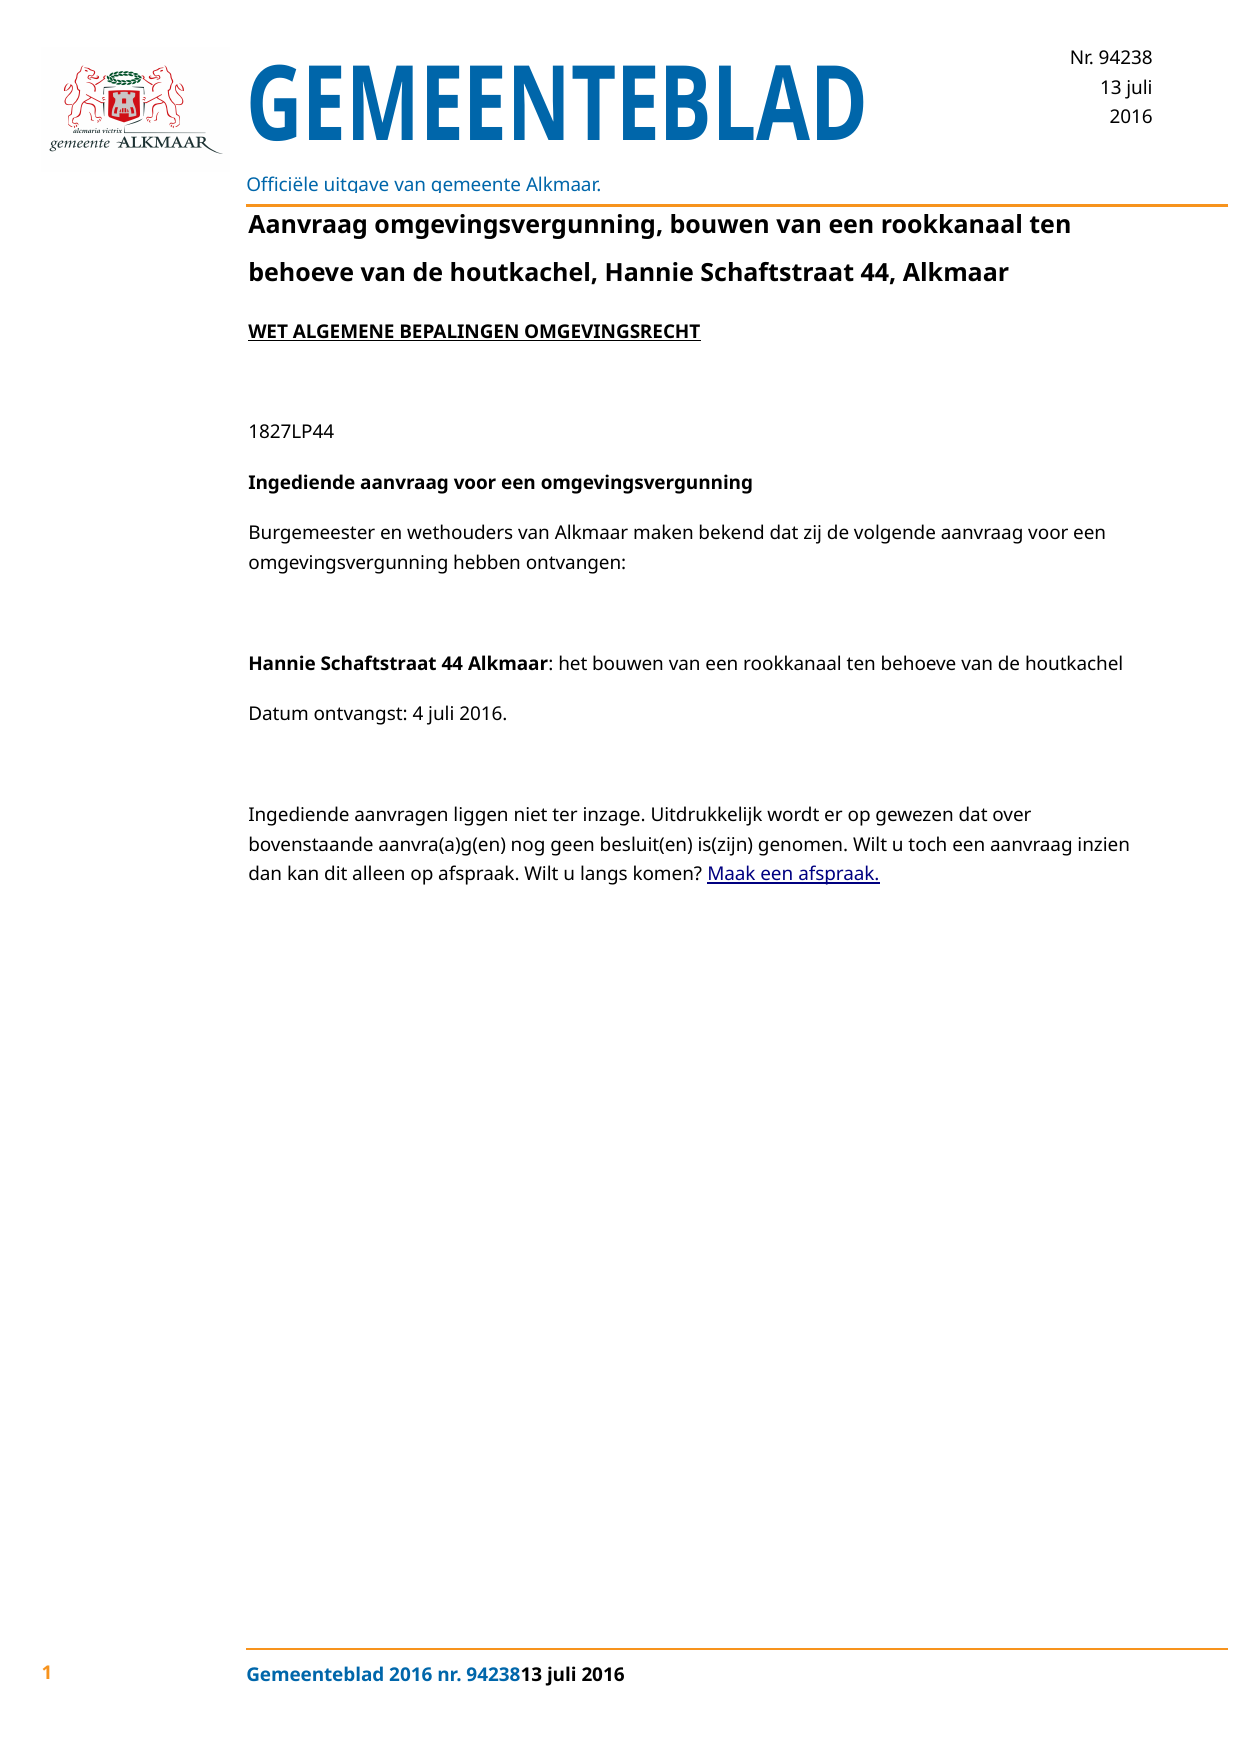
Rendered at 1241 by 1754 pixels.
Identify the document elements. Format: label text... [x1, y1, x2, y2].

text WET ALGEMENE BEPALINGEN OMGEVINGSRECHT [248, 318, 1152, 344]
text Ingediende aanvraag voor een omgevingsvergunning [248, 469, 1152, 495]
text Datum ontvangst: 4 juli 2016. [248, 700, 1152, 726]
picture [41, 47, 231, 172]
text Burgemeester en wethouders van Alkmaar maken bekend dat zij de volgende aanvraag voor een omgevingsvergunning hebben ontvangen: [248, 519, 1152, 575]
text Hannie Schaftstraat 44 Alkmaar: het bouwen van een rookkanaal ten behoeve van de houtkachel [248, 650, 1152, 676]
text Ingediende aanvragen liggen niet ter inzage. Uitdrukkelijk wordt er op gewezen dat over bovenstaande aanvra(a)g(en) nog geen besluit(en) is(zijn) genomen. Wilt u toch een aanvraag inzien dan kan dit alleen op afspraak. Wilt u langs komen? Maak een afspraak. [248, 801, 1152, 886]
text Aanvraag omgevingsvergunning, bouwen van een rookkanaal ten behoeve van de houtkachel, Hannie Schaftstraat 44, Alkmaar [248, 207, 1152, 288]
text 1827LP44 [248, 419, 1152, 444]
